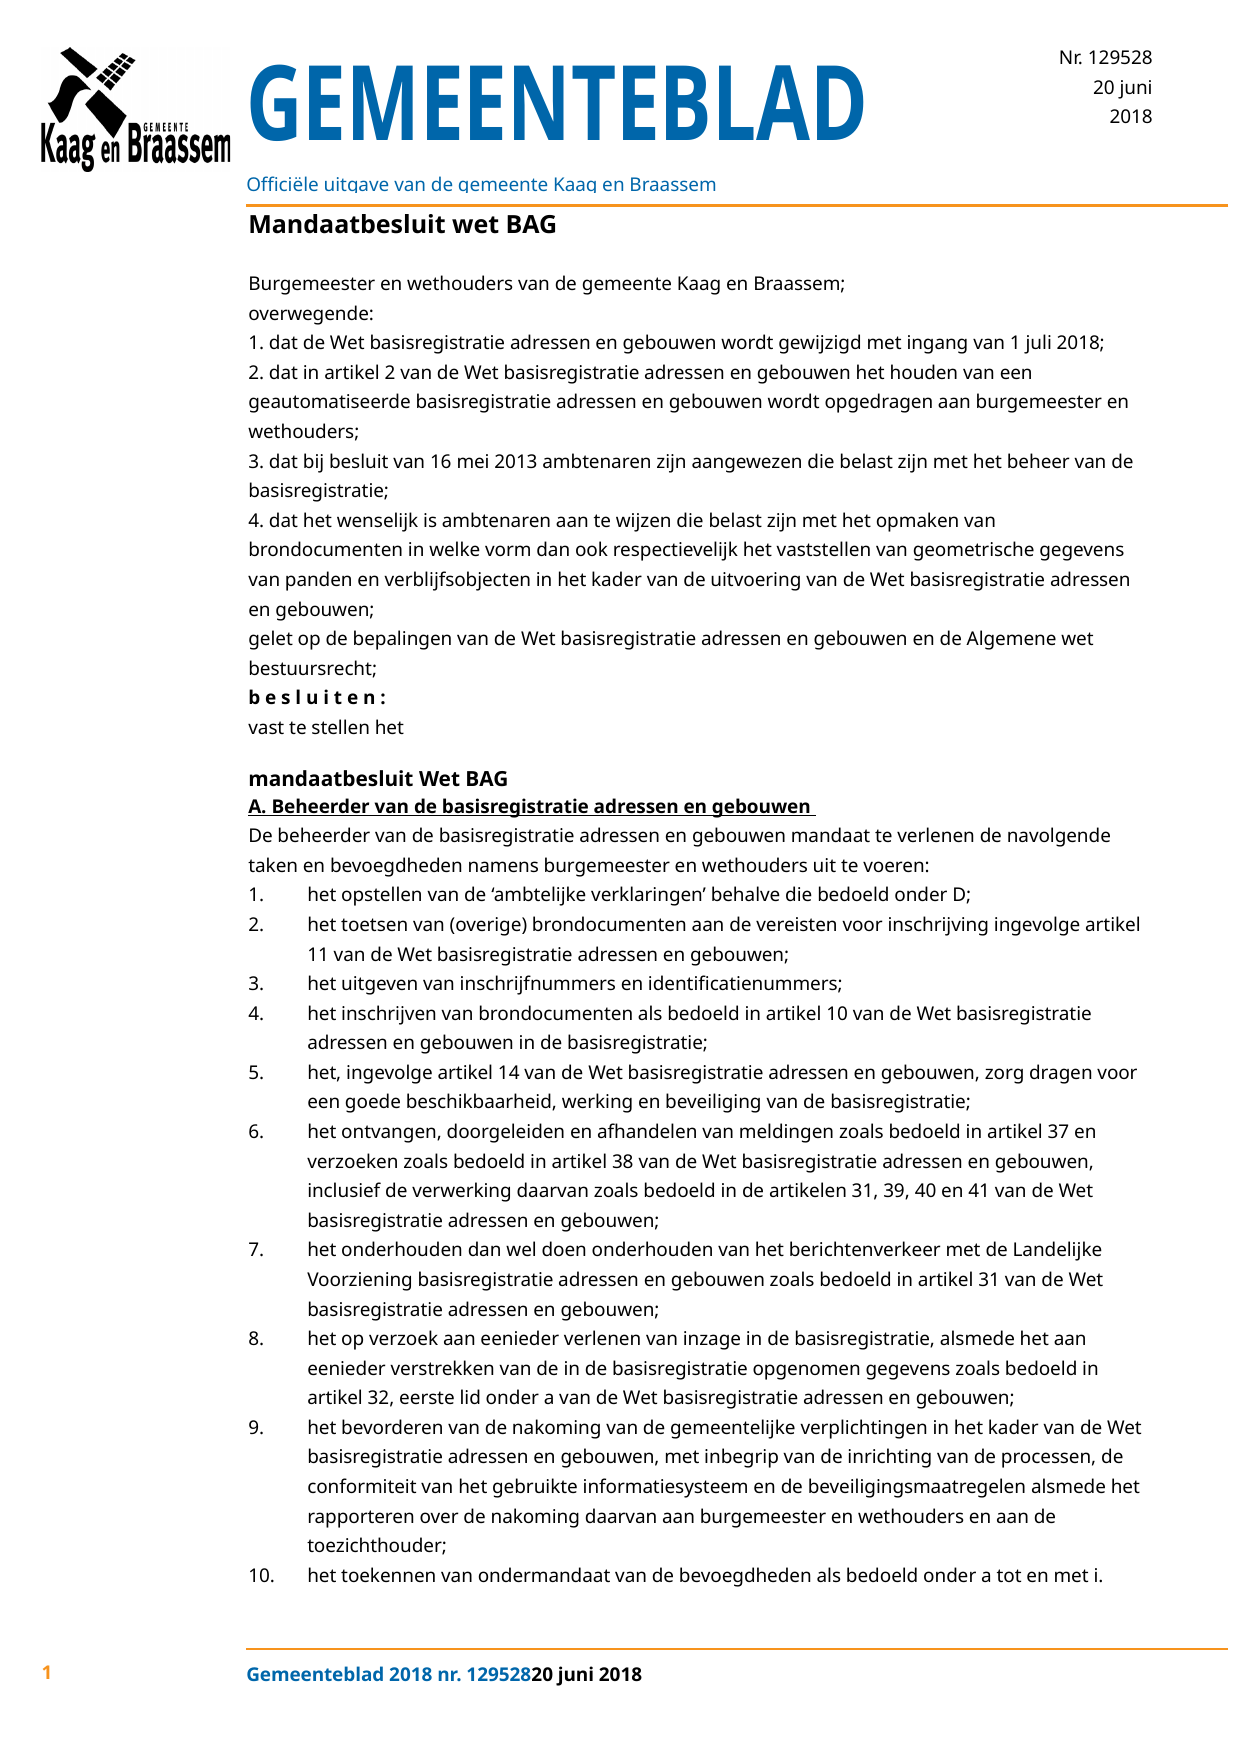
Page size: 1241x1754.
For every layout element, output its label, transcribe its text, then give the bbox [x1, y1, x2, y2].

text overwegende: [248, 300, 1152, 326]
text 2. dat in artikel 2 van de Wet basisregistratie adressen en gebouwen het houden van een geautomatiseerde basisregistratie adressen en gebouwen wordt opgedragen aan burgemeester en wethouders; [248, 359, 1152, 444]
list het toekennen van ondermandaat van de bevoegdheden als bedoeld onder a tot en met i. [248, 1562, 1152, 1588]
text De beheerder van de basisregistratie adressen en gebouwen mandaat te verlenen de navolgende taken en bevoegdheden namens burgemeester en wethouders uit te voeren: [248, 822, 1152, 878]
text A. Beheerder van de basisregistratie adressen en gebouwen [248, 793, 1152, 819]
list het onderhouden dan wel doen onderhouden van het berichtenverkeer met de Landelijke Voorziening basisregistratie adressen en gebouwen zoals bedoeld in artikel 31 van de Wet basisregistratie adressen en gebouwen; [248, 1237, 1152, 1322]
list het inschrijven van brondocumenten als bedoeld in artikel 10 van de Wet basisregistratie adressen en gebouwen in de basisregistratie; [248, 1000, 1152, 1055]
text 3. dat bij besluit van 16 mei 2013 ambtenaren zijn aangewezen die belast zijn met het beheer van de basisregistratie; [248, 448, 1152, 503]
picture [41, 47, 231, 172]
list het opstellen van de ‘ambtelijke verklaringen’ behalve die bedoeld onder D; [248, 882, 1152, 907]
text gelet op de bepalingen van de Wet basisregistratie adressen en gebouwen en de Algemene wet bestuursrecht; [248, 625, 1152, 681]
list het, ingevolge artikel 14 van de Wet basisregistratie adressen en gebouwen, zorg dragen voor een goede beschikbaarheid, werking en beveiliging van de basisregistratie; [248, 1059, 1152, 1114]
text vast te stellen het [248, 714, 1152, 740]
list het uitgeven van inschrijfnummers en identificatienummers; [248, 970, 1152, 996]
text Mandaatbesluit wet BAG [248, 207, 1152, 241]
list het ontvangen, doorgeleiden en afhandelen van meldingen zoals bedoeld in artikel 37 en verzoeken zoals bedoeld in artikel 38 van de Wet basisregistratie adressen en gebouwen, inclusief de verwerking daarvan zoals bedoeld in de artikelen 31, 39, 40 en 41 van de Wet basisregistratie adressen en gebouwen; [248, 1118, 1152, 1233]
text b e s l u i t e n : [248, 684, 1152, 710]
list het bevorderen van de nakoming van de gemeentelijke verplichtingen in het kader van de Wet basisregistratie adressen en gebouwen, met inbegrip van de inrichting van de processen, de conformiteit van het gebruikte informatiesysteem en de beveiligingsmaatregelen alsmede het rapporteren over de nakoming daarvan aan burgemeester en wethouders en aan de toezichthouder; [248, 1414, 1152, 1558]
text Burgemeester en wethouders van de gemeente Kaag en Braassem; [248, 270, 1152, 296]
text 4. dat het wenselijk is ambtenaren aan te wijzen die belast zijn met het opmaken van brondocumenten in welke vorm dan ook respectievelijk het vaststellen van geometrische gegevens van panden en verblijfsobjecten in het kader van de uitvoering van de Wet basisregistratie adressen en gebouwen; [248, 507, 1152, 621]
list het toetsen van (overige) brondocumenten aan de vereisten voor inschrijving ingevolge artikel 11 van de Wet basisregistratie adressen en gebouwen; [248, 911, 1152, 967]
text mandaatbesluit Wet BAG [248, 764, 1152, 793]
list het op verzoek aan eenieder verlenen van inzage in de basisregistratie, alsmede het aan eenieder verstrekken van de in de basisregistratie opgenomen gegevens zoals bedoeld in artikel 32, eerste lid onder a van de Wet basisregistratie adressen en gebouwen; [248, 1325, 1152, 1410]
text 1. dat de Wet basisregistratie adressen en gebouwen wordt gewijzigd met ingang van 1 juli 2018; [248, 329, 1152, 355]
